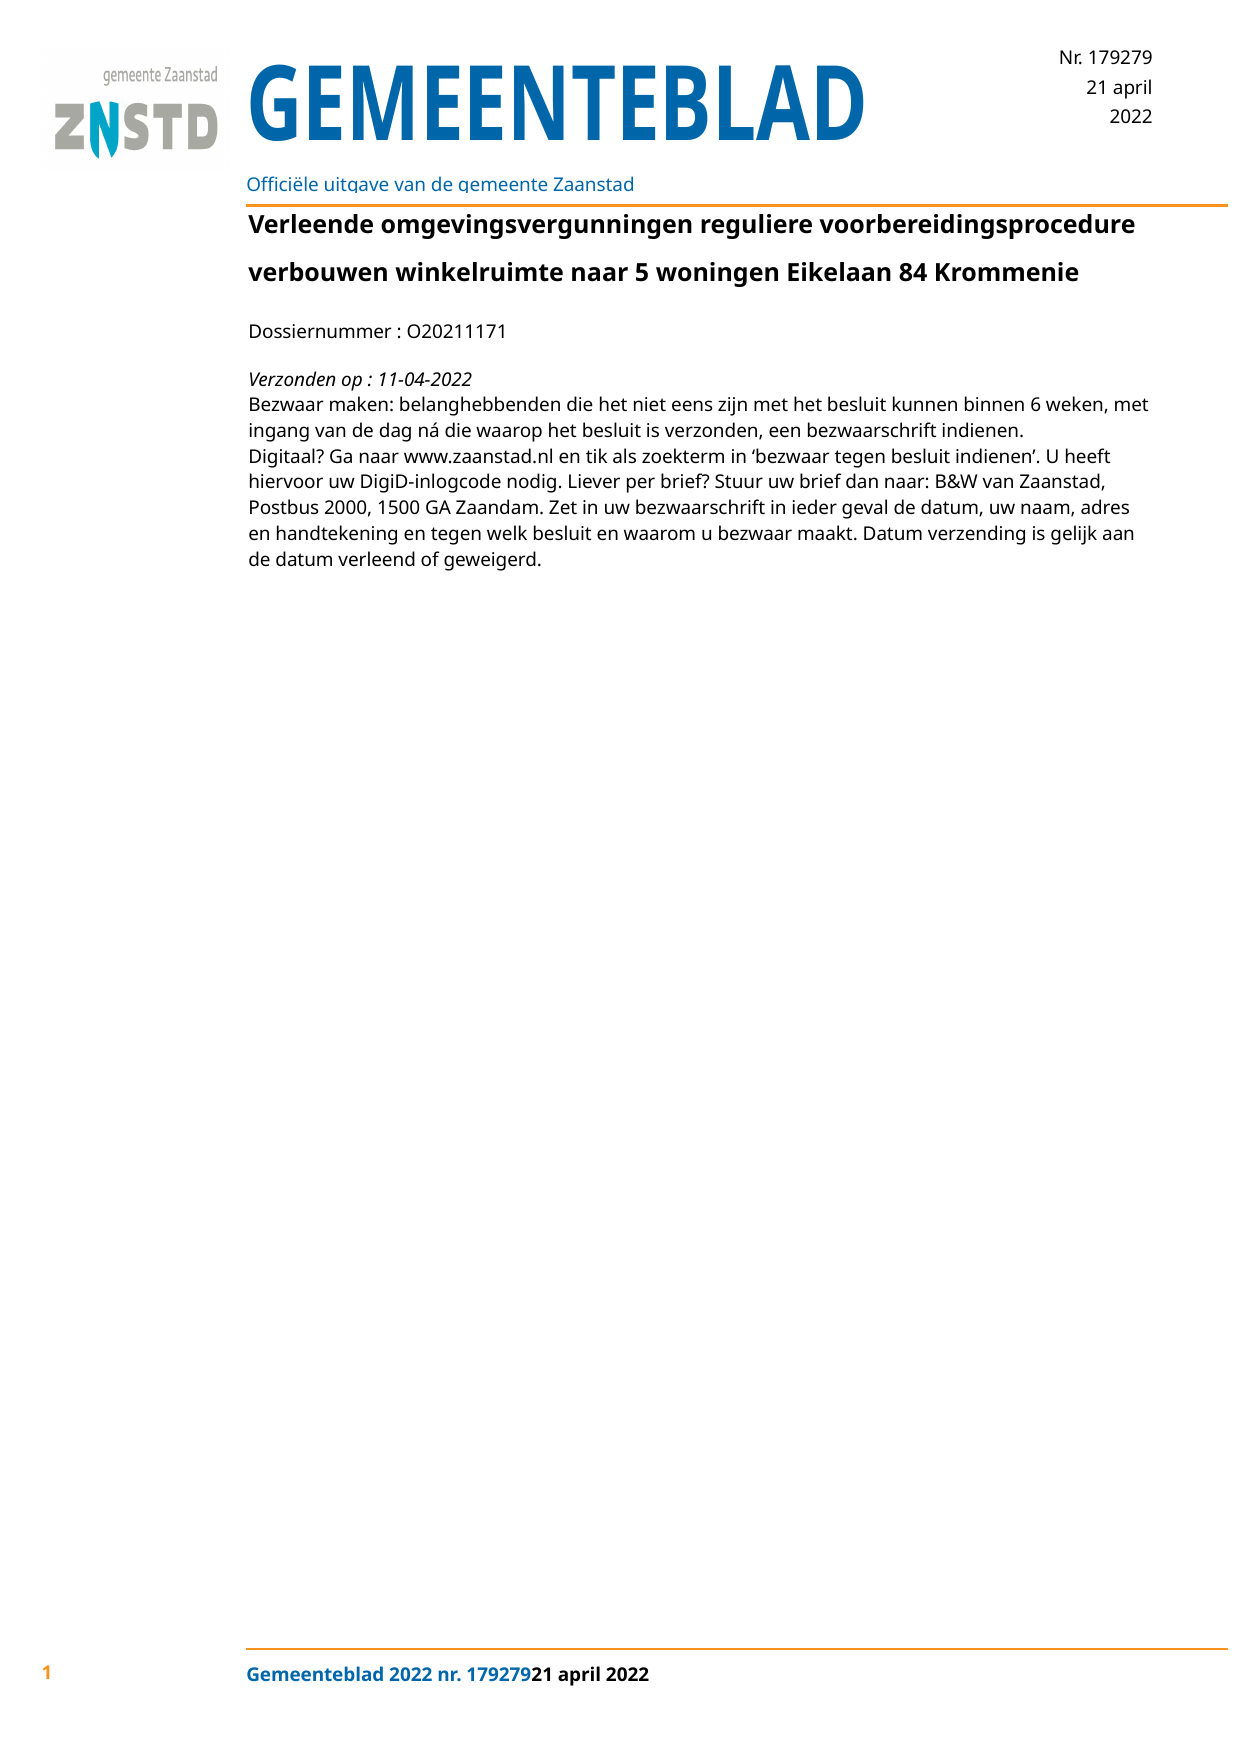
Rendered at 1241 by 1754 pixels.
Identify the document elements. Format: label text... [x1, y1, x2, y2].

text Dossiernummer : O20211171 [248, 318, 1152, 344]
text Verleende omgevingsvergunningen reguliere voorbereidingsprocedure verbouwen winkelruimte naar 5 woningen Eikelaan 84 Krommenie [248, 207, 1152, 288]
text Bezwaar maken: belanghebbenden die het niet eens zijn met het besluit kunnen binnen 6 weken, met ingang van de dag ná die waarop het besluit is verzonden, een bezwaarschrift indienen. [248, 391, 1152, 443]
text Verzonden op : 11-04-2022 [248, 366, 1152, 391]
text Digitaal? Ga naar www.zaanstad.nl en tik als zoekterm in ‘bezwaar tegen besluit indienen’. U heeft hiervoor uw DigiD-inlogcode nodig. Liever per brief? Stuur uw brief dan naar: B&W van Zaanstad, Postbus 2000, 1500 GA Zaandam. Zet in uw bezwaarschrift in ieder geval de datum, uw naam, adres en handtekening en tegen welk besluit en waarom u bezwaar maakt. Datum verzending is gelijk aan de datum verleend of geweigerd. [248, 443, 1152, 572]
picture [41, 47, 231, 172]
